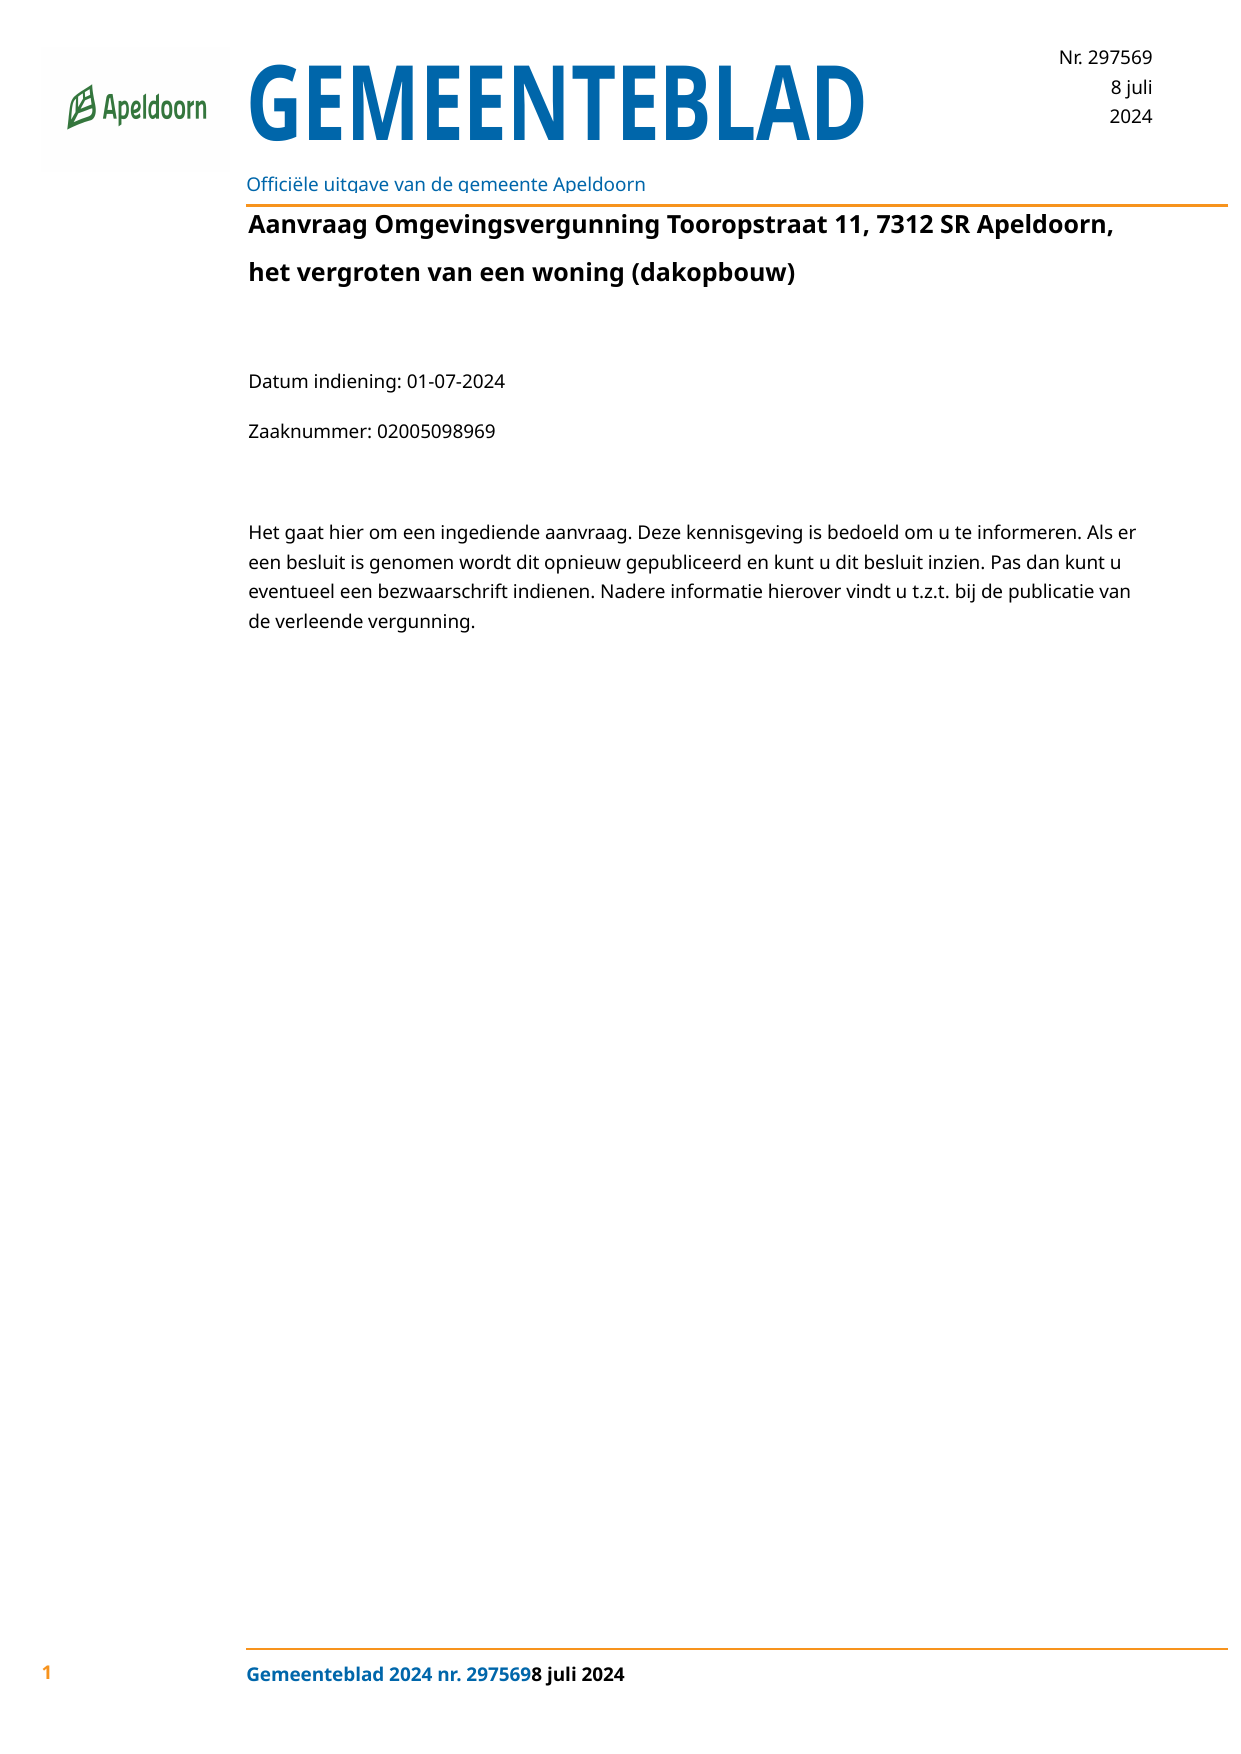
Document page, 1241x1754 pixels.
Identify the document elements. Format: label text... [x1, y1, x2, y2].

text Het gaat hier om een ingediende aanvraag. Deze kennisgeving is bedoeld om u te informeren. Als er een besluit is genomen wordt dit opnieuw gepubliceerd en kunt u dit besluit inzien. Pas dan kunt u eventueel een bezwaarschrift indienen. Nadere informatie hierover vindt u t.z.t. bij de publicatie van de verleende vergunning. [248, 519, 1152, 634]
text Zaaknummer: 02005098969 [248, 419, 1152, 444]
text Aanvraag Omgevingsvergunning Tooropstraat 11, 7312 SR Apeldoorn, het vergroten van een woning (dakopbouw) [248, 207, 1152, 288]
text Datum indiening: 01-07-2024 [248, 368, 1152, 394]
picture [41, 47, 231, 172]
